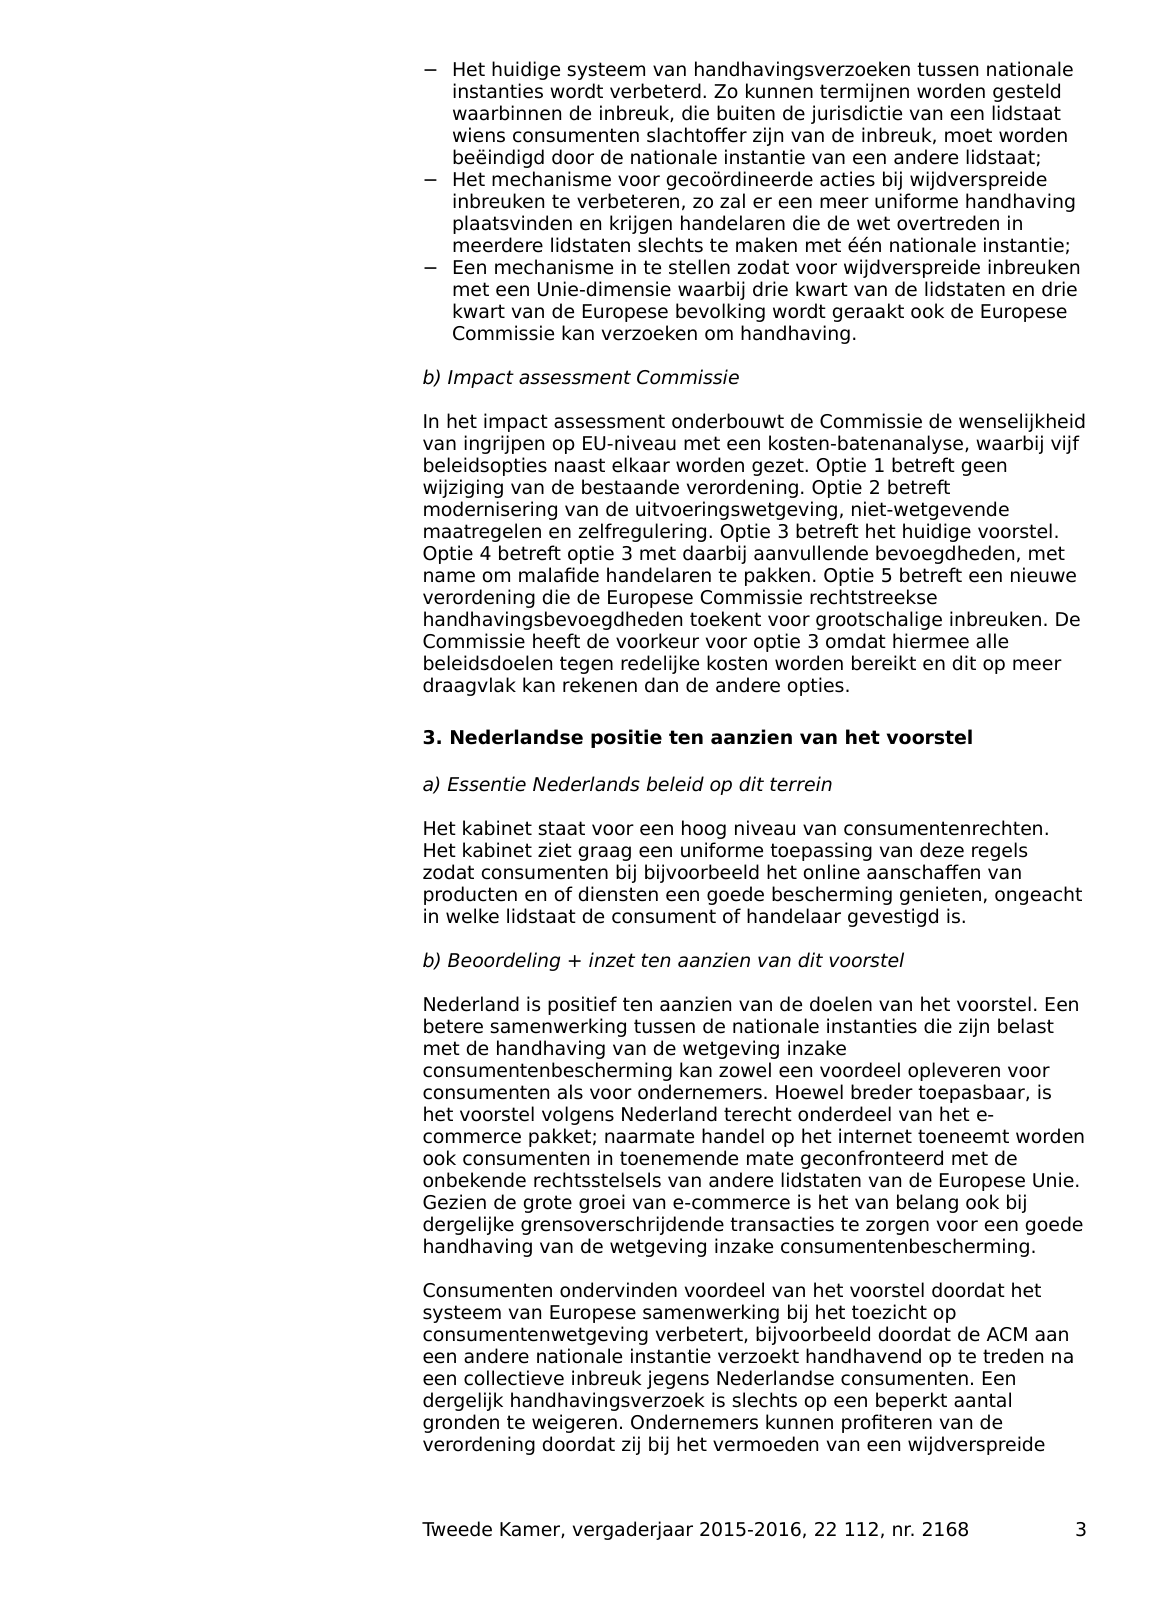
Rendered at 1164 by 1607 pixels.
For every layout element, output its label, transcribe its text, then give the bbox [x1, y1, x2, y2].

subtitle 3. Nederlandse positie ten aanzien van het voorstel [422, 727, 1087, 749]
text − Het huidige systeem van handhavingsverzoeken tussen nationale instanties wordt verbeterd. Zo kunnen termijnen worden gesteld waarbinnen de inbreuk, die buiten de jurisdictie van een lidstaat wiens consumenten slachtoffer zijn van de inbreuk, moet worden beëindigd door de nationale instantie van een andere lidstaat; [422, 59, 1087, 169]
text Nederland is positief ten aanzien van de doelen van het voorstel. Een betere samenwerking tussen de nationale instanties die zijn belast met de handhaving van de wetgeving inzake consumentenbescherming kan zowel een voordeel opleveren voor consumenten als voor ondernemers. Hoewel breder toepasbaar, is het voorstel volgens Nederland terecht onderdeel van het e-commerce pakket; naarmate handel op het internet toeneemt worden ook consumenten in toenemende mate geconfronteerd met de onbekende rechtsstelsels van andere lidstaten van de Europese Unie. Gezien de grote groei van e-commerce is het van belang ook bij dergelijke grensoverschrijdende transacties te zorgen voor een goede handhaving van de wetgeving inzake consumentenbescherming. [422, 994, 1087, 1258]
subtitle a) Essentie Nederlands beleid op dit terrein [422, 774, 1087, 796]
text In het impact assessment onderbouwt de Commissie de wenselijkheid van ingrijpen op EU-niveau met een kosten-batenanalyse, waarbij vijf beleidsopties naast elkaar worden gezet. Optie 1 betreft geen wijziging van de bestaande verordening. Optie 2 betreft modernisering van de uitvoeringswetgeving, niet-wetgevende maatregelen en zelfregulering. Optie 3 betreft het huidige voorstel. Optie 4 betreft optie 3 met daarbij aanvullende bevoegdheden, met name om malafide handelaren te pakken. Optie 5 betreft een nieuwe verordening die de Europese Commissie rechtstreekse handhavingsbevoegdheden toekent voor grootschalige inbreuken. De Commissie heeft de voorkeur voor optie 3 omdat hiermee alle beleidsdoelen tegen redelijke kosten worden bereikt en dit op meer draagvlak kan rekenen dan de andere opties. [422, 411, 1087, 697]
text − Een mechanisme in te stellen zodat voor wijdverspreide inbreuken met een Unie-dimensie waarbij drie kwart van de lidstaten en drie kwart van de Europese bevolking wordt geraakt ook de Europese Commissie kan verzoeken om handhaving. [422, 257, 1087, 345]
text − Het mechanisme voor gecoördineerde acties bij wijdverspreide inbreuken te verbeteren, zo zal er een meer uniforme handhaving plaatsvinden en krijgen handelaren die de wet overtreden in meerdere lidstaten slechts te maken met één nationale instantie; [422, 169, 1087, 257]
subtitle b) Beoordeling + inzet ten aanzien van dit voorstel [422, 950, 1087, 972]
subtitle b) Impact assessment Commissie [422, 367, 1087, 389]
text Consumenten ondervinden voordeel van het voorstel doordat het systeem van Europese samenwerking bij het toezicht op consumentenwetgeving verbetert, bijvoorbeeld doordat de ACM aan een andere nationale instantie verzoekt handhavend op te treden na een collectieve inbreuk jegens Nederlandse consumenten. Een dergelijk handhavingsverzoek is slechts op een beperkt aantal gronden te weigeren. Ondernemers kunnen profiteren van de verordening doordat zij bij het vermoeden van een wijdverspreide [422, 1280, 1087, 1456]
text Het kabinet staat voor een hoog niveau van consumentenrechten. Het kabinet ziet graag een uniforme toepassing van deze regels zodat consumenten bij bijvoorbeeld het online aanschaffen van producten en of diensten een goede bescherming genieten, ongeacht in welke lidstaat de consument of handelaar gevestigd is. [422, 818, 1087, 928]
